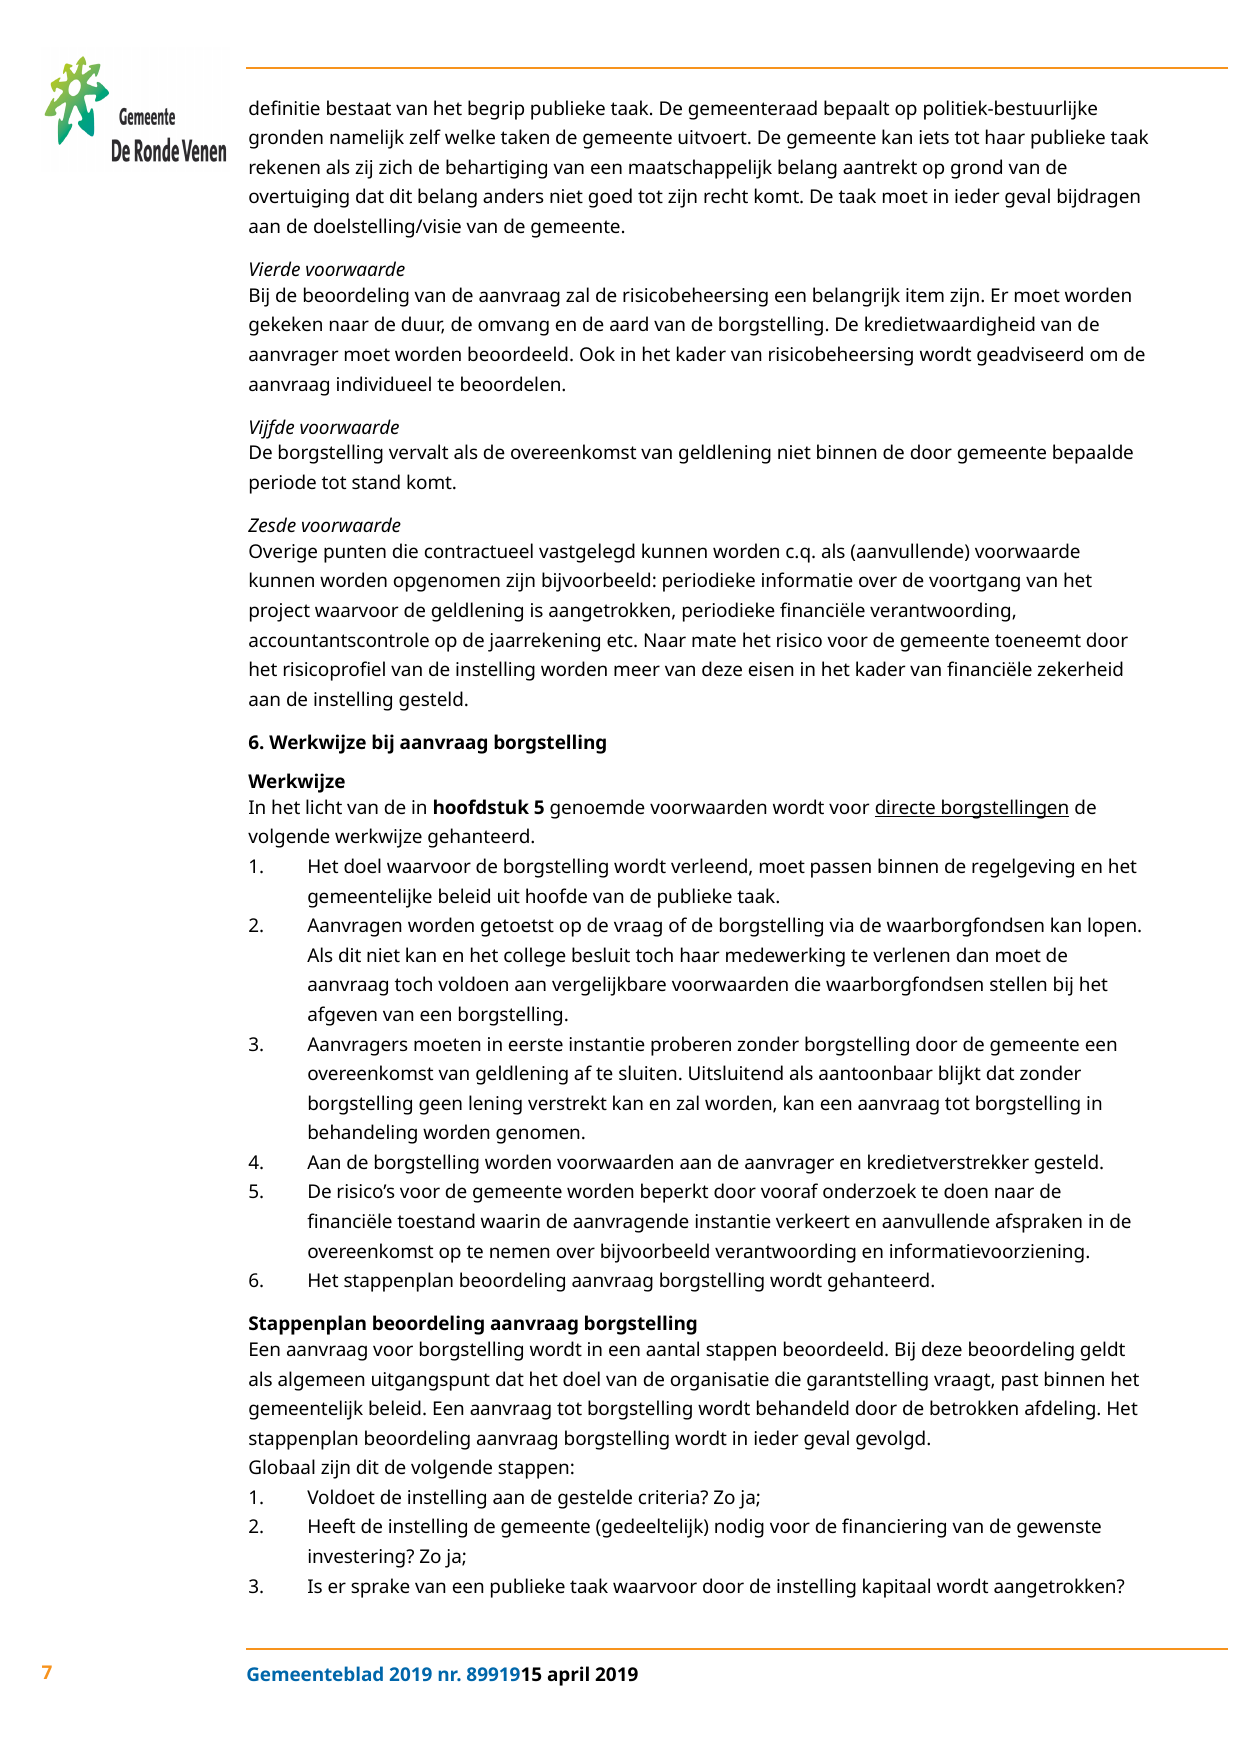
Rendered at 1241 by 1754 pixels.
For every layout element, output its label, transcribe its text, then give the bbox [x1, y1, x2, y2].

text De borgstelling vervalt als de overeenkomst van geldlening niet binnen de door gemeente bepaalde periode tot stand komt. [248, 439, 1152, 495]
list Het doel waarvoor de borgstelling wordt verleend, moet passen binnen de regelgeving en het gemeentelijke beleid uit hoofde van de publieke taak. [248, 853, 1152, 908]
text Overige punten die contractueel vastgelegd kunnen worden c.q. als (aanvullende) voorwaarde kunnen worden opgenomen zijn bijvoorbeeld: periodieke informatie over de voortgang van het project waarvoor de geldlening is aangetrokken, periodieke financiële verantwoording, accountantscontrole op de jaarrekening etc. Naar mate het risico voor de gemeente toeneemt door het risicoprofiel van de instelling worden meer van deze eisen in het kader van financiële zekerheid aan de instelling gesteld. [248, 538, 1152, 712]
text Vijfde voorwaarde [248, 414, 1152, 439]
picture [41, 47, 231, 172]
text Globaal zijn dit de volgende stappen: [248, 1454, 1152, 1480]
list Heeft de instelling de gemeente (gedeeltelijk) nodig voor de financiering van de gewenste investering? Zo ja; [248, 1514, 1152, 1569]
text Bij de beoordeling van de aanvraag zal de risicobeheersing een belangrijk item zijn. Er moet worden gekeken naar de duur, de omvang en de aard van de borgstelling. De kredietwaardigheid van de aanvrager moet worden beoordeeld. Ook in het kader van risicobeheersing wordt geadviseerd om de aanvraag individueel te beoordelen. [248, 282, 1152, 396]
list Is er sprake van een publieke taak waarvoor door de instelling kapitaal wordt aangetrokken? [248, 1573, 1152, 1599]
text 6. Werkwijze bij aanvraag borgstelling [248, 729, 1152, 755]
list De risico’s voor de gemeente worden beperkt door vooraf onderzoek te doen naar de financiële toestand waarin de aanvragende instantie verkeert en aanvullende afspraken in de overeenkomst op te nemen over bijvoorbeeld verantwoording en informatievoorziening. [248, 1179, 1152, 1263]
text Vierde voorwaarde [248, 256, 1152, 282]
list Aan de borgstelling worden voorwaarden aan de aanvrager en kredietverstrekker gesteld. [248, 1149, 1152, 1175]
list Voldoet de instelling aan de gestelde criteria? Zo ja; [248, 1484, 1152, 1510]
list Aanvragers moeten in eerste instantie proberen zonder borgstelling door de gemeente een overeenkomst van geldlening af te sluiten. Uitsluitend als aantoonbaar blijkt dat zonder borgstelling geen lening verstrekt kan en zal worden, kan een aanvraag tot borgstelling in behandeling worden genomen. [248, 1031, 1152, 1145]
text Stappenplan beoordeling aanvraag borgstelling [248, 1311, 1152, 1336]
text Werkwijze [248, 768, 1152, 794]
text definitie bestaat van het begrip publieke taak. De gemeenteraad bepaalt op politiek-bestuurlijke gronden namelijk zelf welke taken de gemeente uitvoert. De gemeente kan iets tot haar publieke taak rekenen als zij zich de behartiging van een maatschappelijk belang aantrekt op grond van de overtuiging dat dit belang anders niet goed tot zijn recht komt. De taak moet in ieder geval bijdragen aan de doelstelling/visie van de gemeente. [248, 95, 1152, 239]
text Zesde voorwaarde [248, 512, 1152, 538]
list Aanvragen worden getoetst op de vraag of de borgstelling via de waarborgfondsen kan lopen. Als dit niet kan en het college besluit toch haar medewerking te verlenen dan moet de aanvraag toch voldoen aan vergelijkbare voorwaarden die waarborgfondsen stellen bij het afgeven van een borgstelling. [248, 912, 1152, 1027]
text Een aanvraag voor borgstelling wordt in een aantal stappen beoordeeld. Bij deze beoordeling geldt als algemeen uitgangspunt dat het doel van de organisatie die garantstelling vraagt, past binnen het gemeentelijk beleid. Een aanvraag tot borgstelling wordt behandeld door de betrokken afdeling. Het stappenplan beoordeling aanvraag borgstelling wordt in ieder geval gevolgd. [248, 1336, 1152, 1451]
text In het licht van de in hoofdstuk 5 genoemde voorwaarden wordt voor directe borgstellingen de volgende werkwijze gehanteerd. [248, 794, 1152, 849]
list Het stappenplan beoordeling aanvraag borgstelling wordt gehanteerd. [248, 1267, 1152, 1293]
